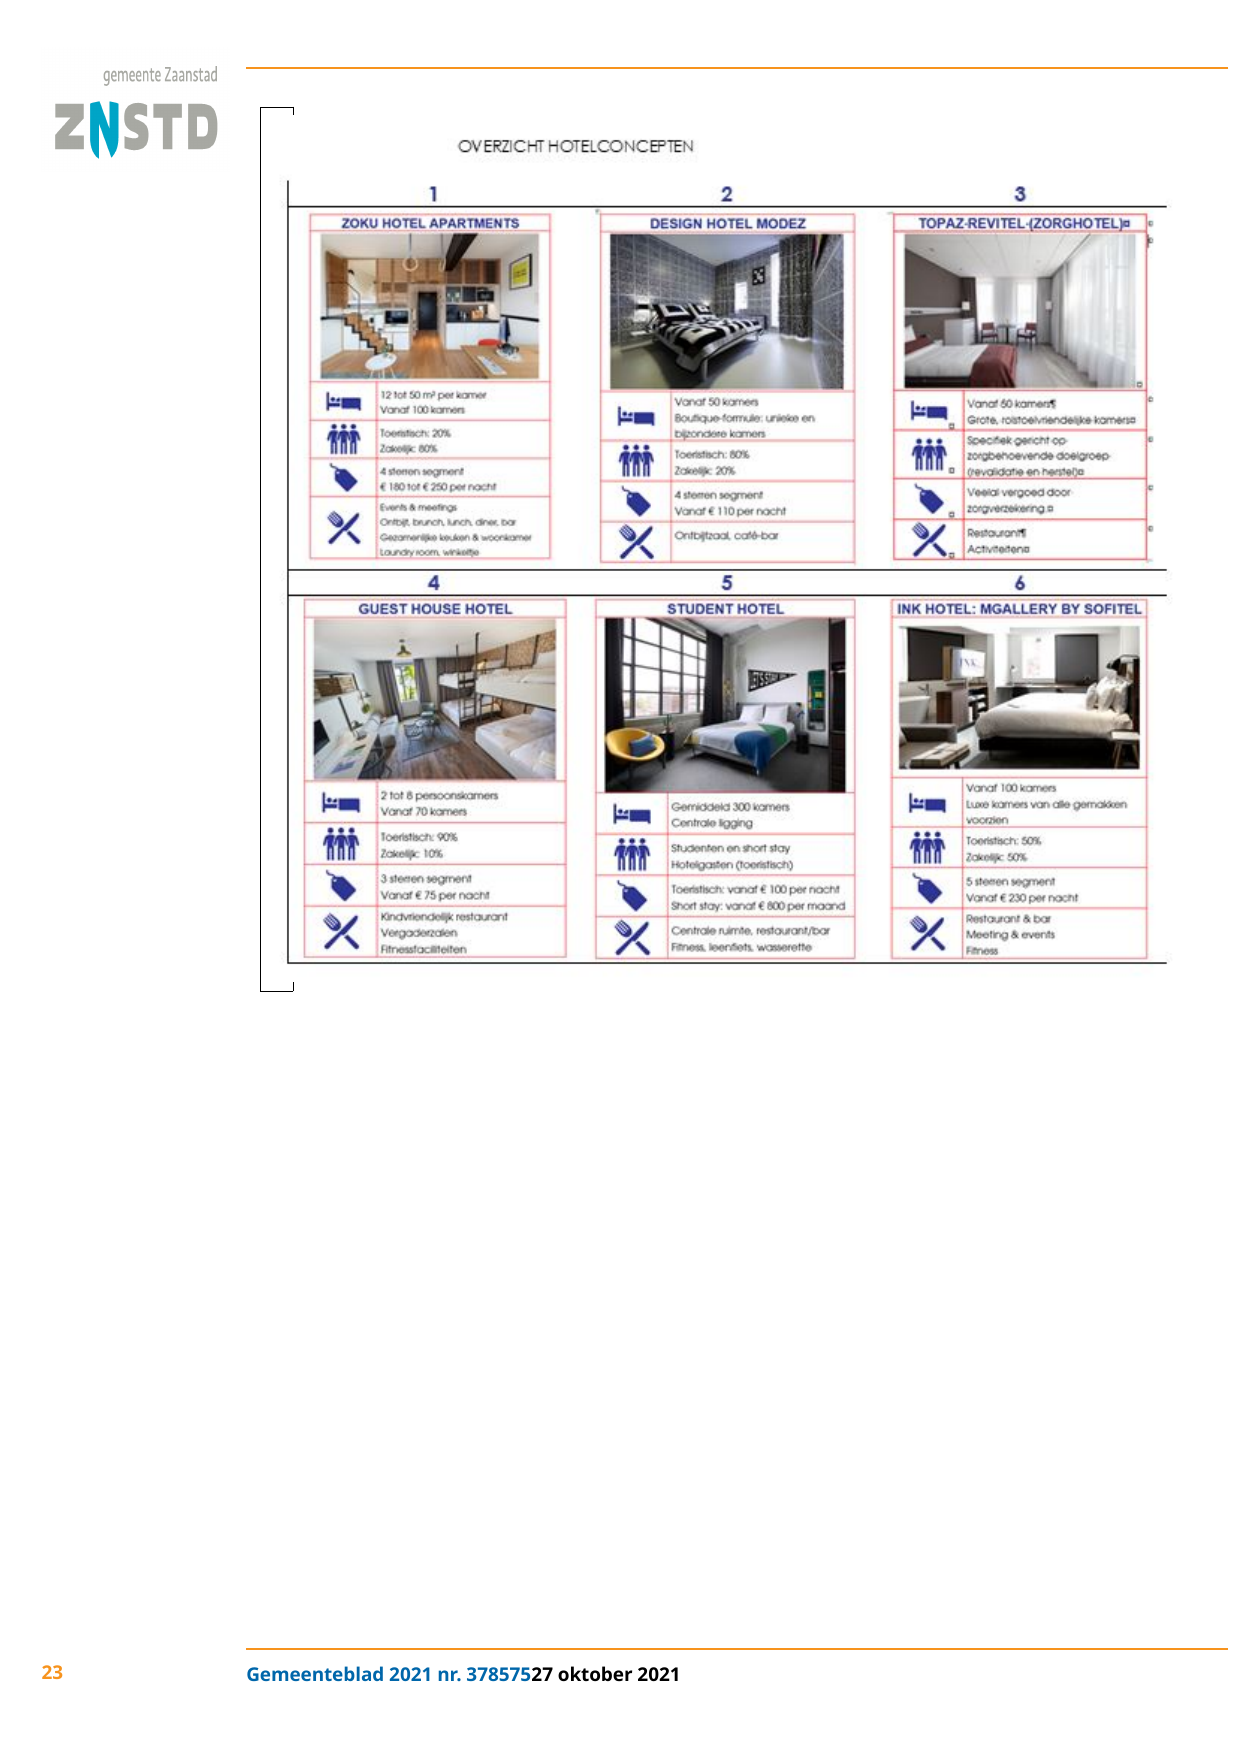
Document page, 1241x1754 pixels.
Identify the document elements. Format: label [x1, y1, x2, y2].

picture [41, 47, 231, 172]
picture [268, 115, 1173, 982]
